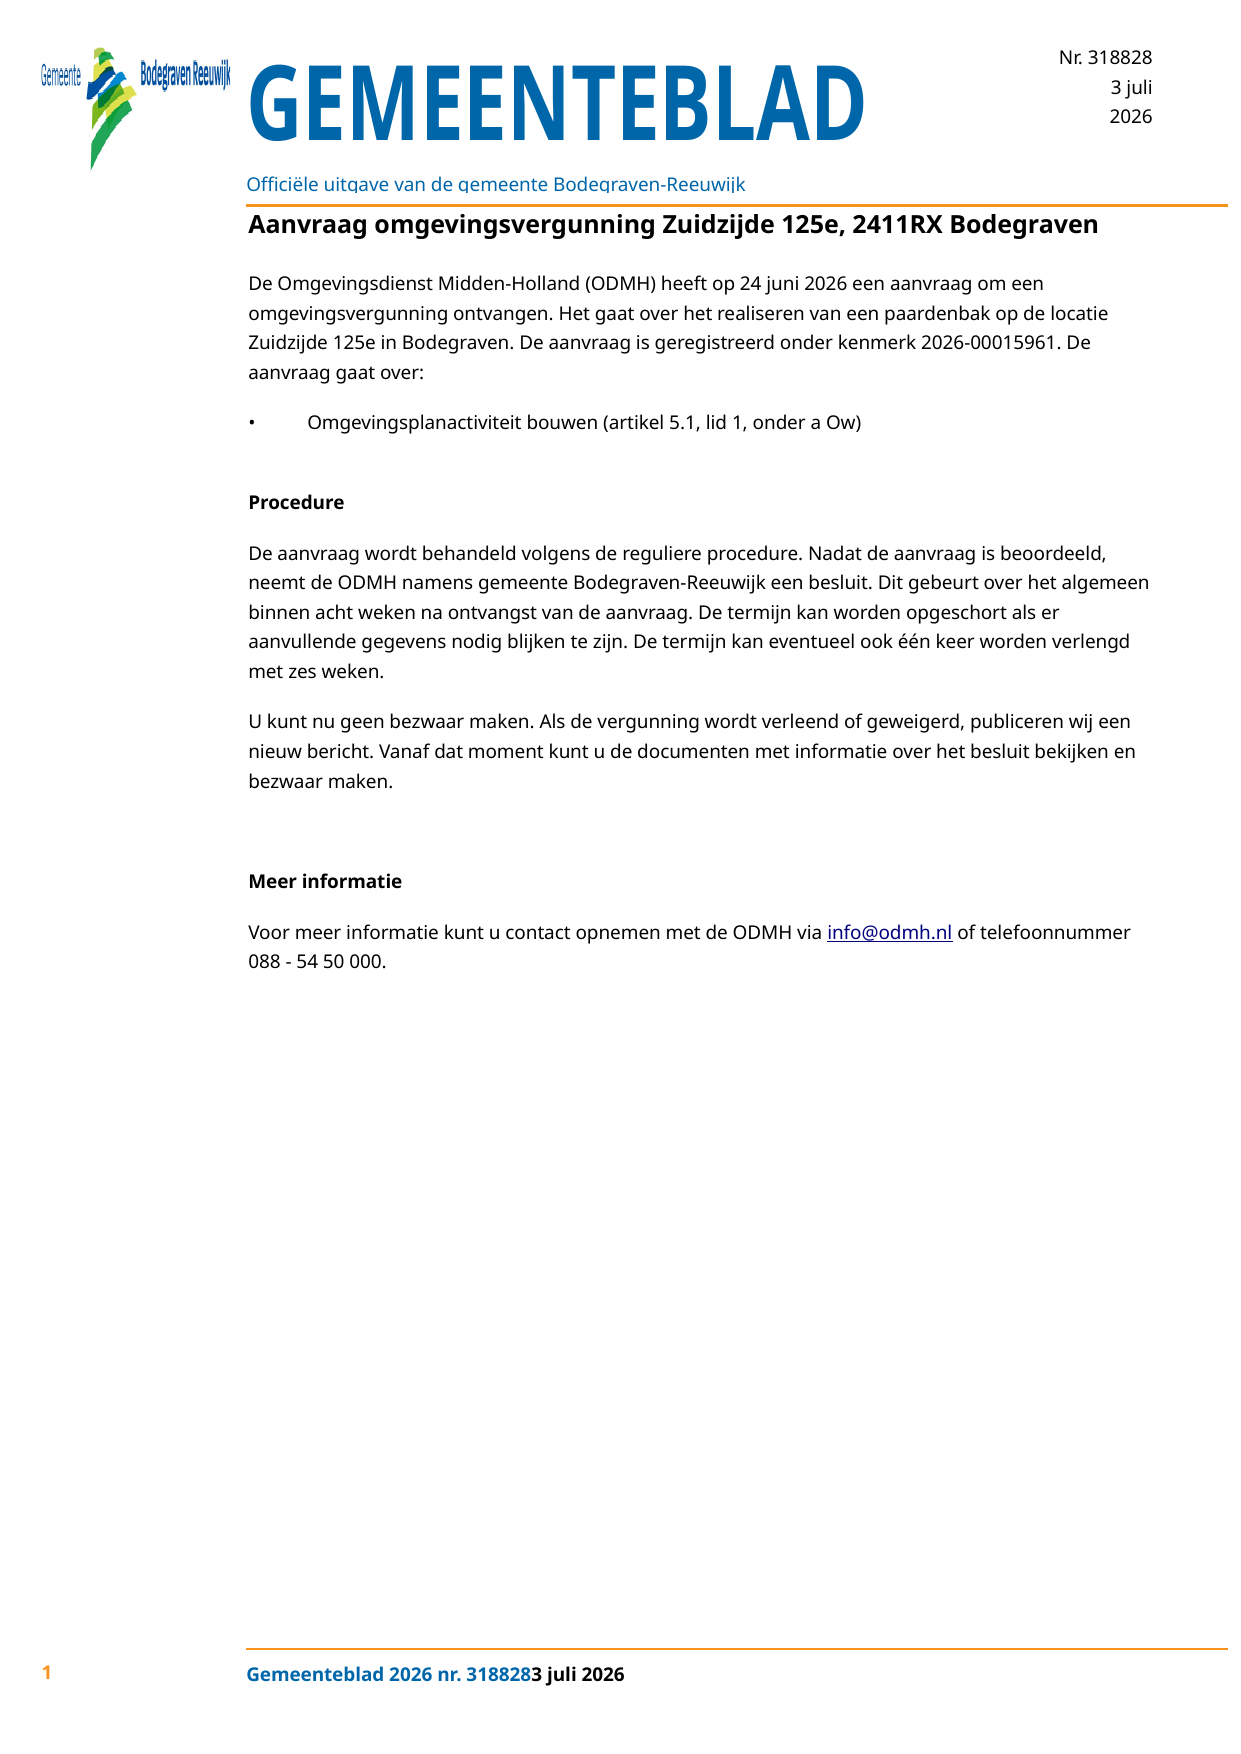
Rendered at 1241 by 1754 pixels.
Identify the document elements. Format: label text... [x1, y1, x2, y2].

list Omgevingsplanactiviteit bouwen (artikel 5.1, lid 1, onder a Ow) [248, 409, 1152, 435]
text Aanvraag omgevingsvergunning Zuidzijde 125e, 2411RX Bodegraven [248, 207, 1152, 241]
text Voor meer informatie kunt u contact opnemen met de ODMH via info@odmh.nl of telefoonnummer 088 - 54 50 000. [248, 919, 1152, 974]
text De Omgevingsdienst Midden-Holland (ODMH) heeft op 24 juni 2026 een aanvraag om een omgevingsvergunning ontvangen. Het gaat over het realiseren van een paardenbak op de locatie Zuidzijde 125e in Bodegraven. De aanvraag is geregistreerd onder kenmerk 2026-00015961. De aanvraag gaat over: [248, 270, 1152, 385]
picture [41, 47, 231, 172]
text U kunt nu geen bezwaar maken. Als de vergunning wordt verleend of geweigerd, publiceren wij een nieuw bericht. Vanaf dat moment kunt u de documenten met informatie over het besluit bekijken en bezwaar maken. [248, 709, 1152, 793]
text De aanvraag wordt behandeld volgens de reguliere procedure. Nadat de aanvraag is beoordeeld, neemt de ODMH namens gemeente Bodegraven-Reeuwijk een besluit. Dit gebeurt over het algemeen binnen acht weken na ontvangst van de aanvraag. De termijn kan worden opgeschort als er aanvullende gegevens nodig blijken te zijn. De termijn kan eventueel ook één keer worden verlengd met zes weken. [248, 540, 1152, 684]
text Procedure [248, 489, 1152, 515]
text Meer informatie [248, 869, 1152, 894]
